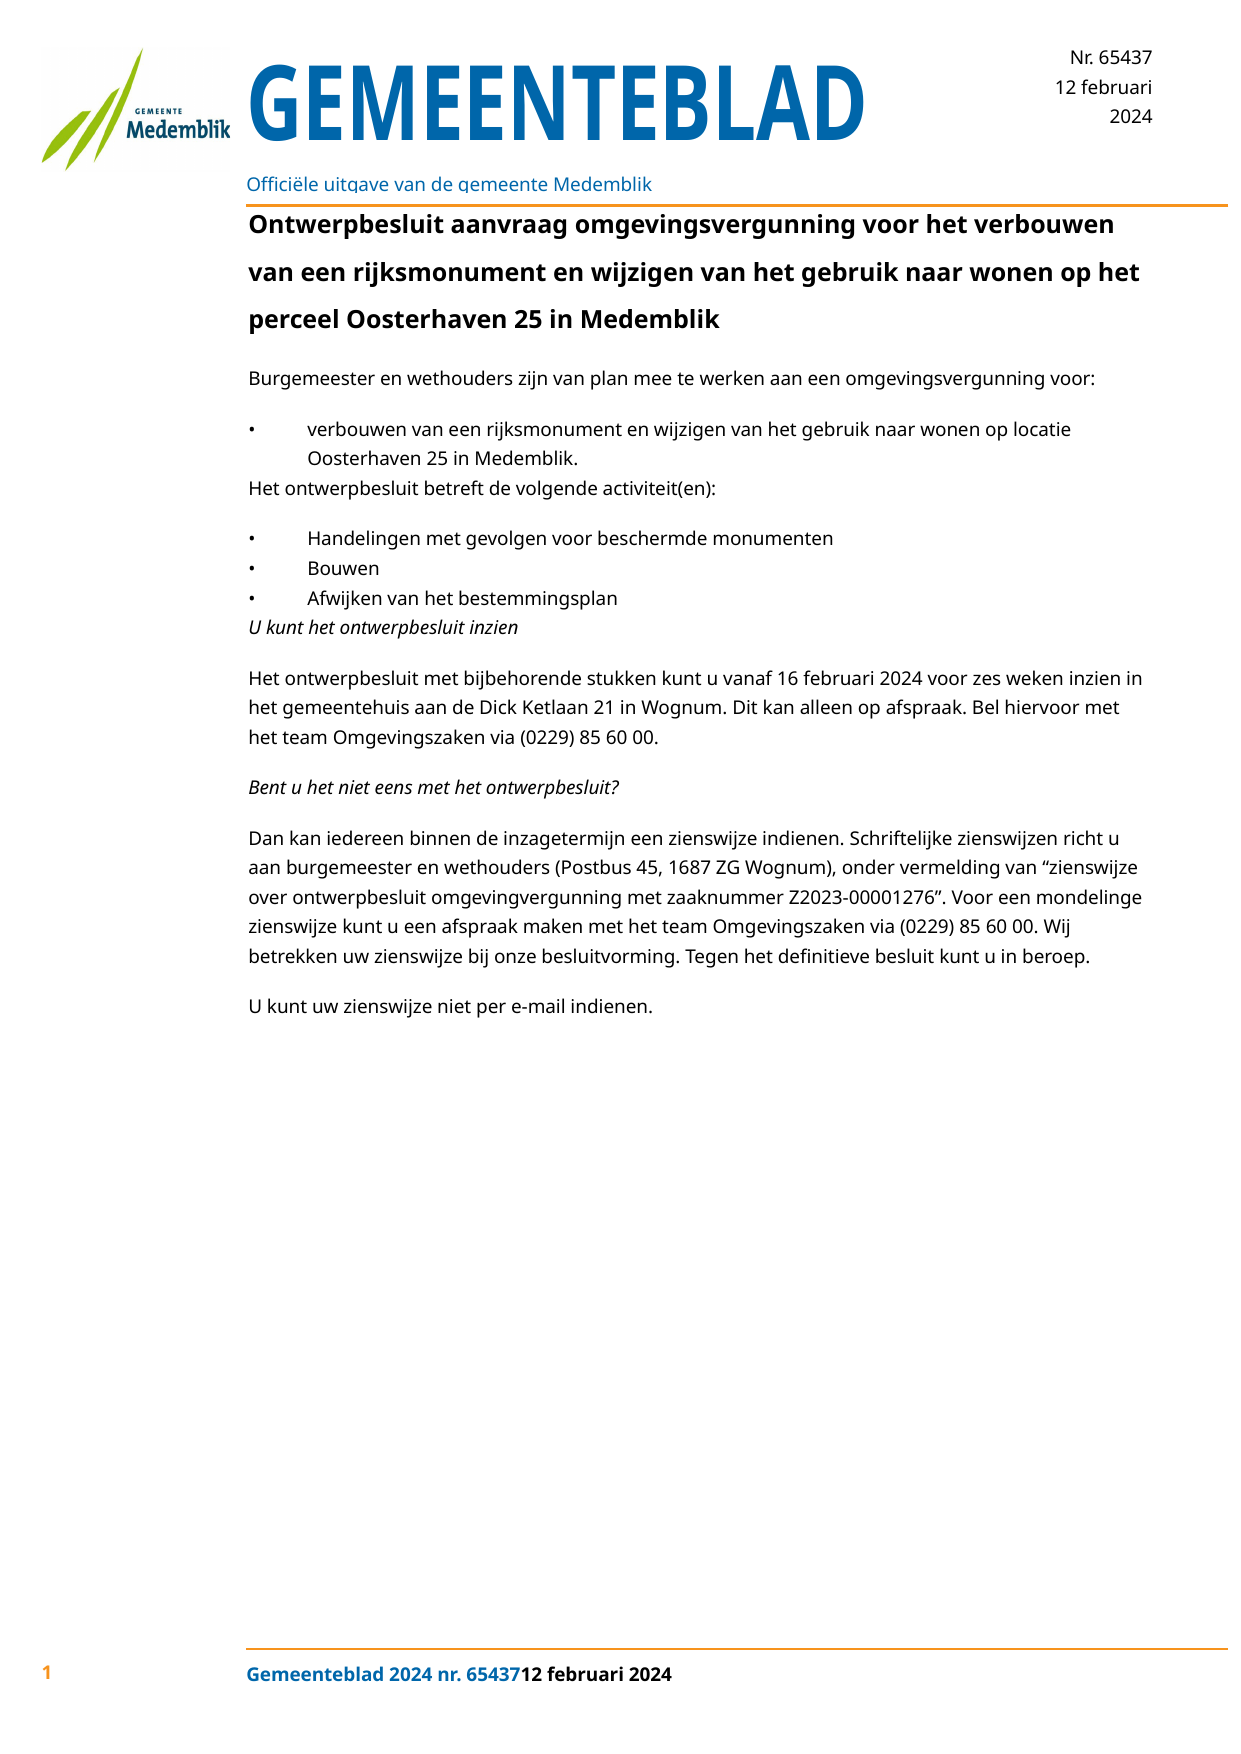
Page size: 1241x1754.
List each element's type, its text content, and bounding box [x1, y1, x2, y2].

text Burgemeester en wethouders zijn van plan mee te werken aan een omgevingsvergunning voor: [248, 366, 1152, 391]
list Afwijken van het bestemmingsplan [248, 585, 1152, 610]
text Dan kan iedereen binnen de inzagetermijn een zienswijze indienen. Schriftelijke zienswijzen richt u aan burgemeester en wethouders (Postbus 45, 1687 ZG Wognum), onder vermelding van “zienswijze over ontwerpbesluit omgevingvergunning met zaaknummer Z2023-00001276”. Voor een mondelinge zienswijze kunt u een afspraak maken met het team Omgevingszaken via (0229) 85 60 00. Wij betrekken uw zienswijze bij onze besluitvorming. Tegen het definitieve besluit kunt u in beroep. [248, 825, 1152, 969]
list Handelingen met gevolgen voor beschermde monumenten [248, 526, 1152, 551]
text Het ontwerpbesluit betreft de volgende activiteit(en): [248, 475, 1152, 501]
text U kunt het ontwerpbesluit inzien [248, 614, 1152, 640]
text Het ontwerpbesluit met bijbehorende stukken kunt u vanaf 16 februari 2024 voor zes weken inzien in het gemeentehuis aan de Dick Ketlaan 21 in Wognum. Dit kan alleen op afspraak. Bel hiervoor met het team Omgevingszaken via (0229) 85 60 00. [248, 665, 1152, 749]
list Bouwen [248, 555, 1152, 581]
text Ontwerpbesluit aanvraag omgevingsvergunning voor het verbouwen van een rijksmonument en wijzigen van het gebruik naar wonen op het perceel Oosterhaven 25 in Medemblik [248, 207, 1152, 336]
text U kunt uw zienswijze niet per e-mail indienen. [248, 993, 1152, 1019]
picture [41, 47, 231, 172]
list verbouwen van een rijksmonument en wijzigen van het gebruik naar wonen op locatie Oosterhaven 25 in Medemblik. [248, 416, 1152, 471]
text Bent u het niet eens met het ontwerpbesluit? [248, 774, 1152, 800]
